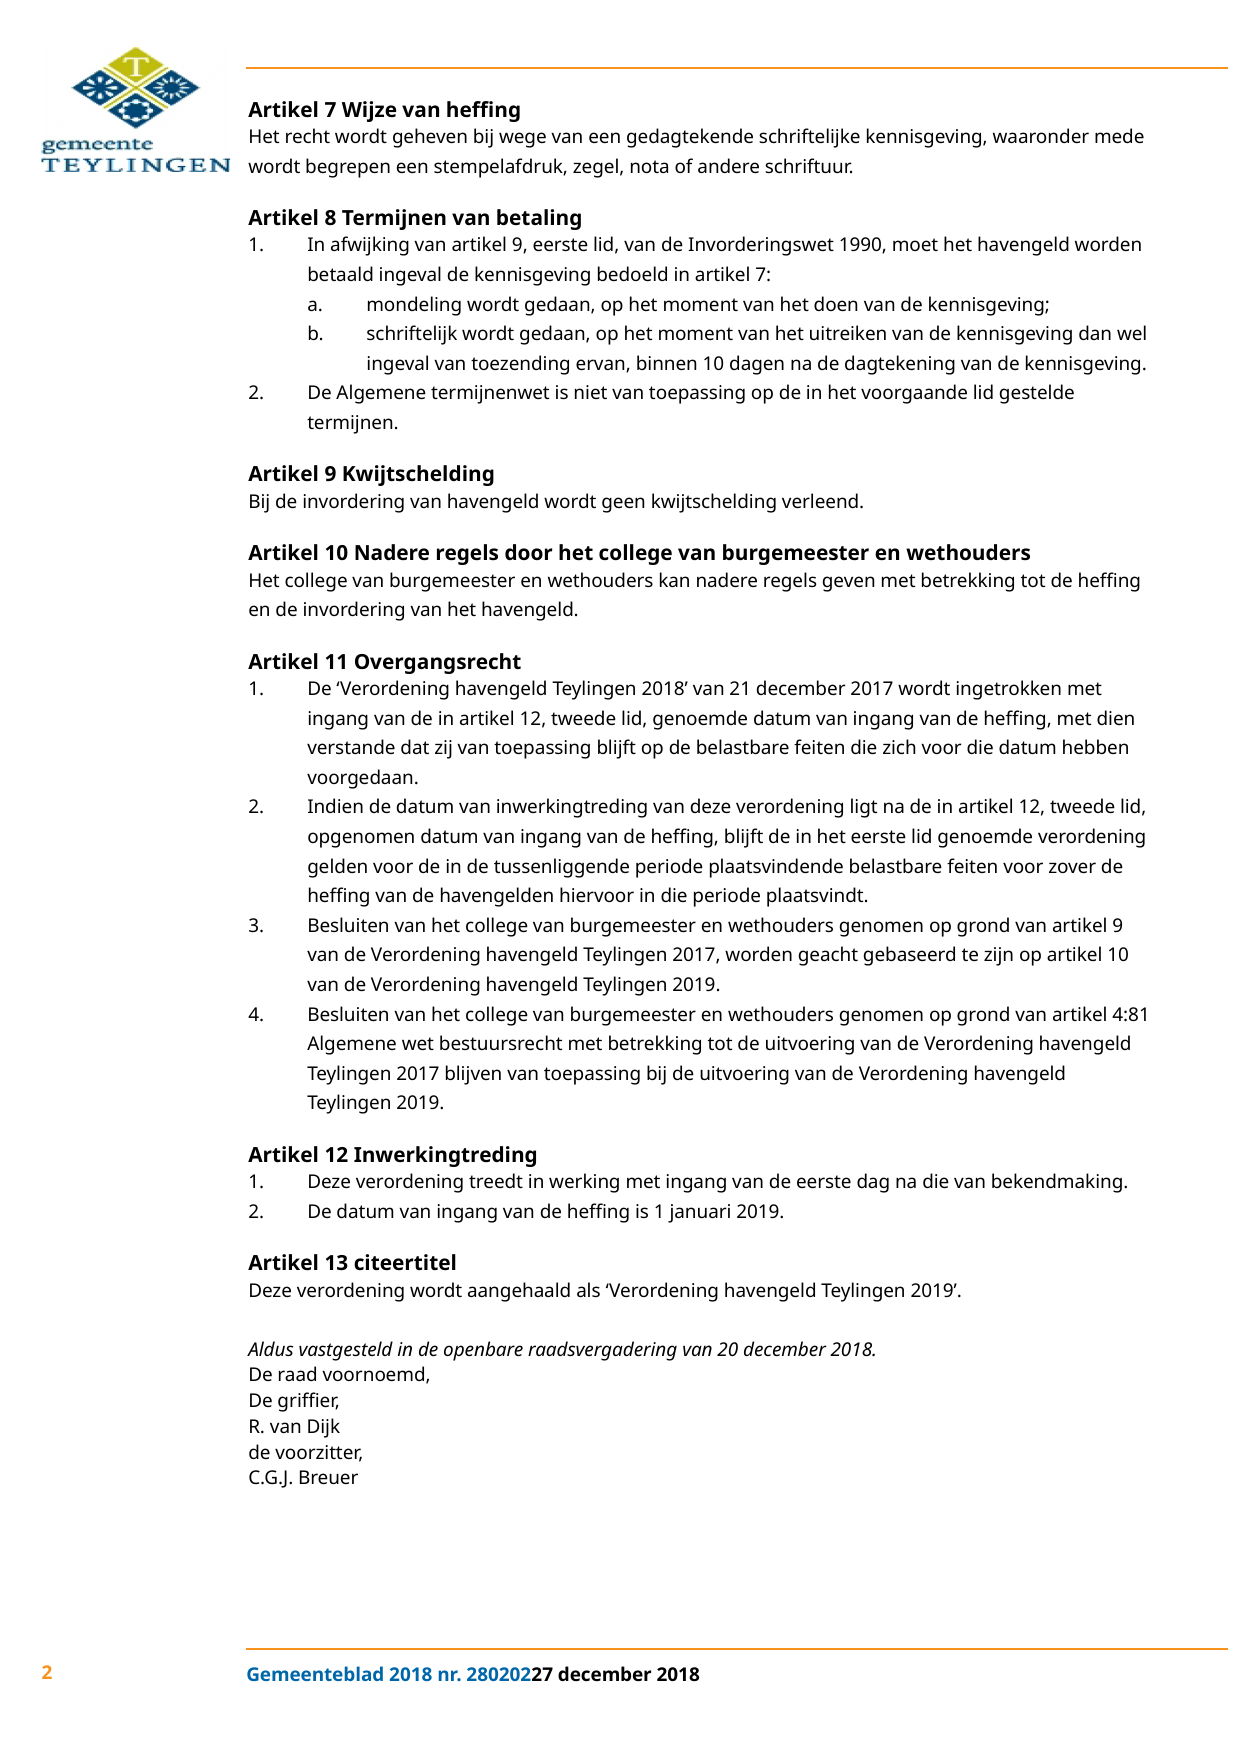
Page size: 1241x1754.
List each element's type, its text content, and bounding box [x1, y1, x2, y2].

text R. van Dijk [248, 1413, 1152, 1439]
text C.G.J. Breuer [248, 1464, 1152, 1490]
text Artikel 11 Overgangsrecht [248, 647, 1152, 675]
list Deze verordening treedt in werking met ingang van de eerste dag na die van bekendmaking. [248, 1168, 1152, 1194]
text Het recht wordt geheven bij wege van een gedagtekende schriftelijke kennisgeving, waaronder mede wordt begrepen een stempelafdruk, zegel, nota of andere schriftuur. [248, 123, 1152, 178]
text De raad voornoemd, [248, 1362, 1152, 1387]
list Besluiten van het college van burgemeester en wethouders genomen op grond van artikel 9 van de Verordening havengeld Teylingen 2017, worden geacht gebaseerd te zijn op artikel 10 van de Verordening havengeld Teylingen 2019. [248, 912, 1152, 997]
text Het college van burgemeester en wethouders kan nadere regels geven met betrekking tot de heffing en de invordering van het havengeld. [248, 567, 1152, 622]
list schriftelijk wordt gedaan, op het moment van het uitreiken van de kennisgeving dan wel ingeval van toezending ervan, binnen 10 dagen na de dagtekening van de kennisgeving. [307, 320, 1152, 376]
text Artikel 9 Kwijtschelding [248, 459, 1152, 488]
text Artikel 13 citeertitel [248, 1248, 1152, 1277]
text Artikel 10 Nadere regels door het college van burgemeester en wethouders [248, 538, 1152, 567]
list De Algemene termijnenwet is niet van toepassing op de in het voorgaande lid gestelde termijnen. [248, 379, 1152, 435]
text Artikel 12 Inwerkingtreding [248, 1140, 1152, 1168]
text Deze verordening wordt aangehaald als ‘Verordening havengeld Teylingen 2019’. [248, 1277, 1152, 1302]
text De griffier, [248, 1387, 1152, 1413]
text Artikel 8 Termijnen van betaling [248, 203, 1152, 232]
picture [41, 47, 231, 172]
text Bij de invordering van havengeld wordt geen kwijtschelding verleend. [248, 488, 1152, 514]
list De ‘Verordening havengeld Teylingen 2018’ van 21 december 2017 wordt ingetrokken met ingang van de in artikel 12, tweede lid, genoemde datum van ingang van de heffing, met dien verstande dat zij van toepassing blijft op de belastbare feiten die zich voor die datum hebben voorgedaan. [248, 675, 1152, 790]
text Aldus vastgesteld in de openbare raadsvergadering van 20 december 2018. [248, 1336, 1152, 1362]
list In afwijking van artikel 9, eerste lid, van de Invorderingswet 1990, moet het havengeld worden betaald ingeval de kennisgeving bedoeld in artikel 7: [248, 232, 1152, 287]
list Besluiten van het college van burgemeester en wethouders genomen op grond van artikel 4:81 Algemene wet bestuursrecht met betrekking tot de uitvoering van de Verordening havengeld Teylingen 2017 blijven van toepassing bij de uitvoering van de Verordening havengeld Teylingen 2019. [248, 1001, 1152, 1115]
list Indien de datum van inwerkingtreding van deze verordening ligt na de in artikel 12, tweede lid, opgenomen datum van ingang van de heffing, blijft de in het eerste lid genoemde verordening gelden voor de in de tussenliggende periode plaatsvindende belastbare feiten voor zover de heffing van de havengelden hiervoor in die periode plaatsvindt. [248, 794, 1152, 908]
list De datum van ingang van de heffing is 1 januari 2019. [248, 1198, 1152, 1224]
text Artikel 7 Wijze van heffing [248, 95, 1152, 123]
list mondeling wordt gedaan, op het moment van het doen van de kennisgeving; [307, 291, 1152, 317]
text de voorzitter, [248, 1439, 1152, 1464]
